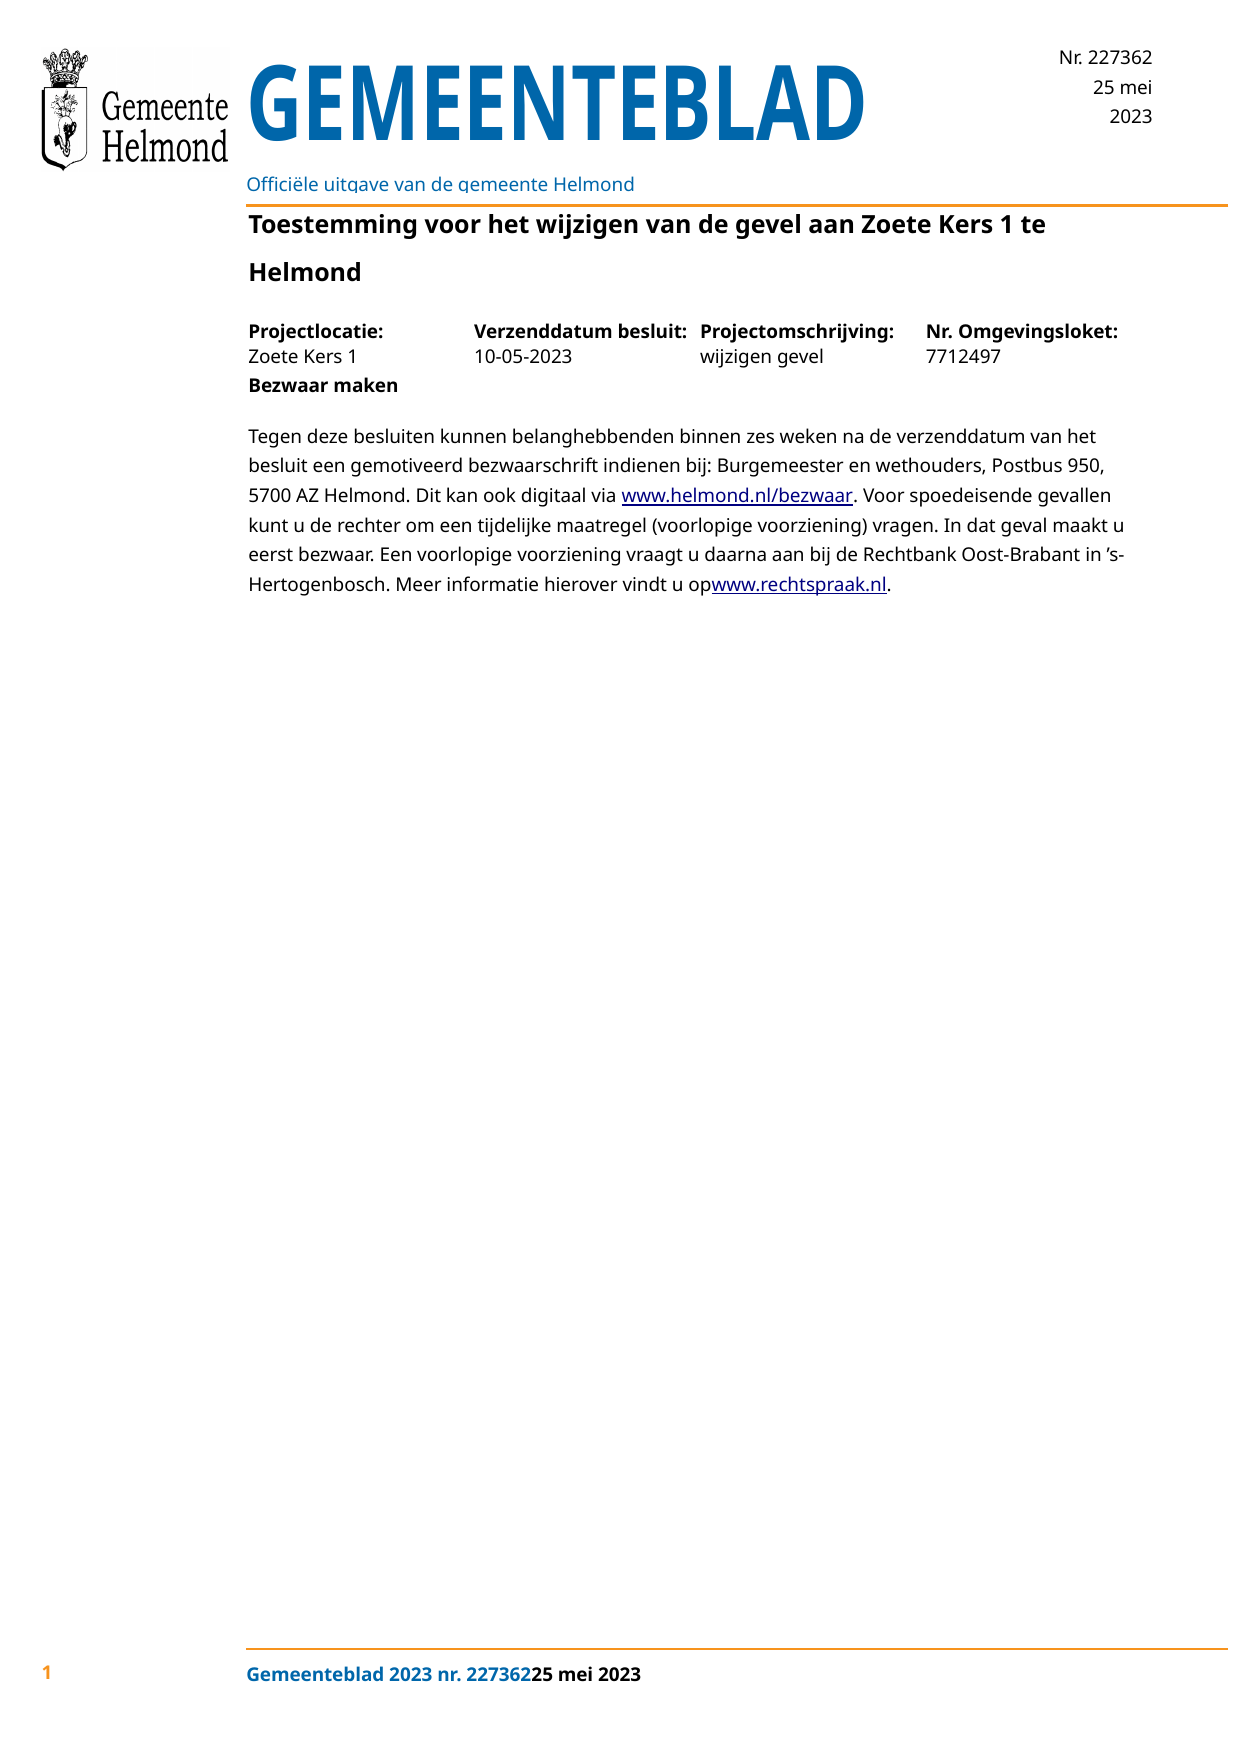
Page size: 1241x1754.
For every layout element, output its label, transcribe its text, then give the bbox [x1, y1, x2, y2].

table_cell Zoete Kers 1 [248, 344, 474, 369]
picture [41, 47, 231, 172]
table_header Projectlocatie: [248, 318, 474, 344]
table_header Projectomschrijving: [700, 318, 926, 344]
table_cell 7712497 [926, 344, 1152, 369]
table_cell wijzigen gevel [700, 344, 926, 369]
text Bezwaar maken [248, 373, 1152, 398]
table_cell 10-05-2023 [474, 344, 700, 369]
table_header Nr. Omgevingsloket: [926, 318, 1152, 344]
text Tegen deze besluiten kunnen belanghebbenden binnen zes weken na de verzenddatum van het besluit een gemotiveerd bezwaarschrift indienen bij: Burgemeester en wethouders, Postbus 950, 5700 AZ Helmond. Dit kan ook digitaal via www.helmond.nl/bezwaar. Voor spoedeisende gevallen kunt u de rechter om een tijdelijke maatregel (voorlopige voorziening) vragen. In dat geval maakt u eerst bezwaar. Een voorlopige voorziening vraagt u daarna aan bij de Rechtbank Oost-Brabant in ’s-Hertogenbosch. Meer informatie hierover vindt u opwww.rechtspraak.nl. [248, 423, 1152, 597]
table_header Verzenddatum besluit: [474, 318, 700, 344]
text Toestemming voor het wijzigen van de gevel aan Zoete Kers 1 te Helmond [248, 207, 1152, 288]
